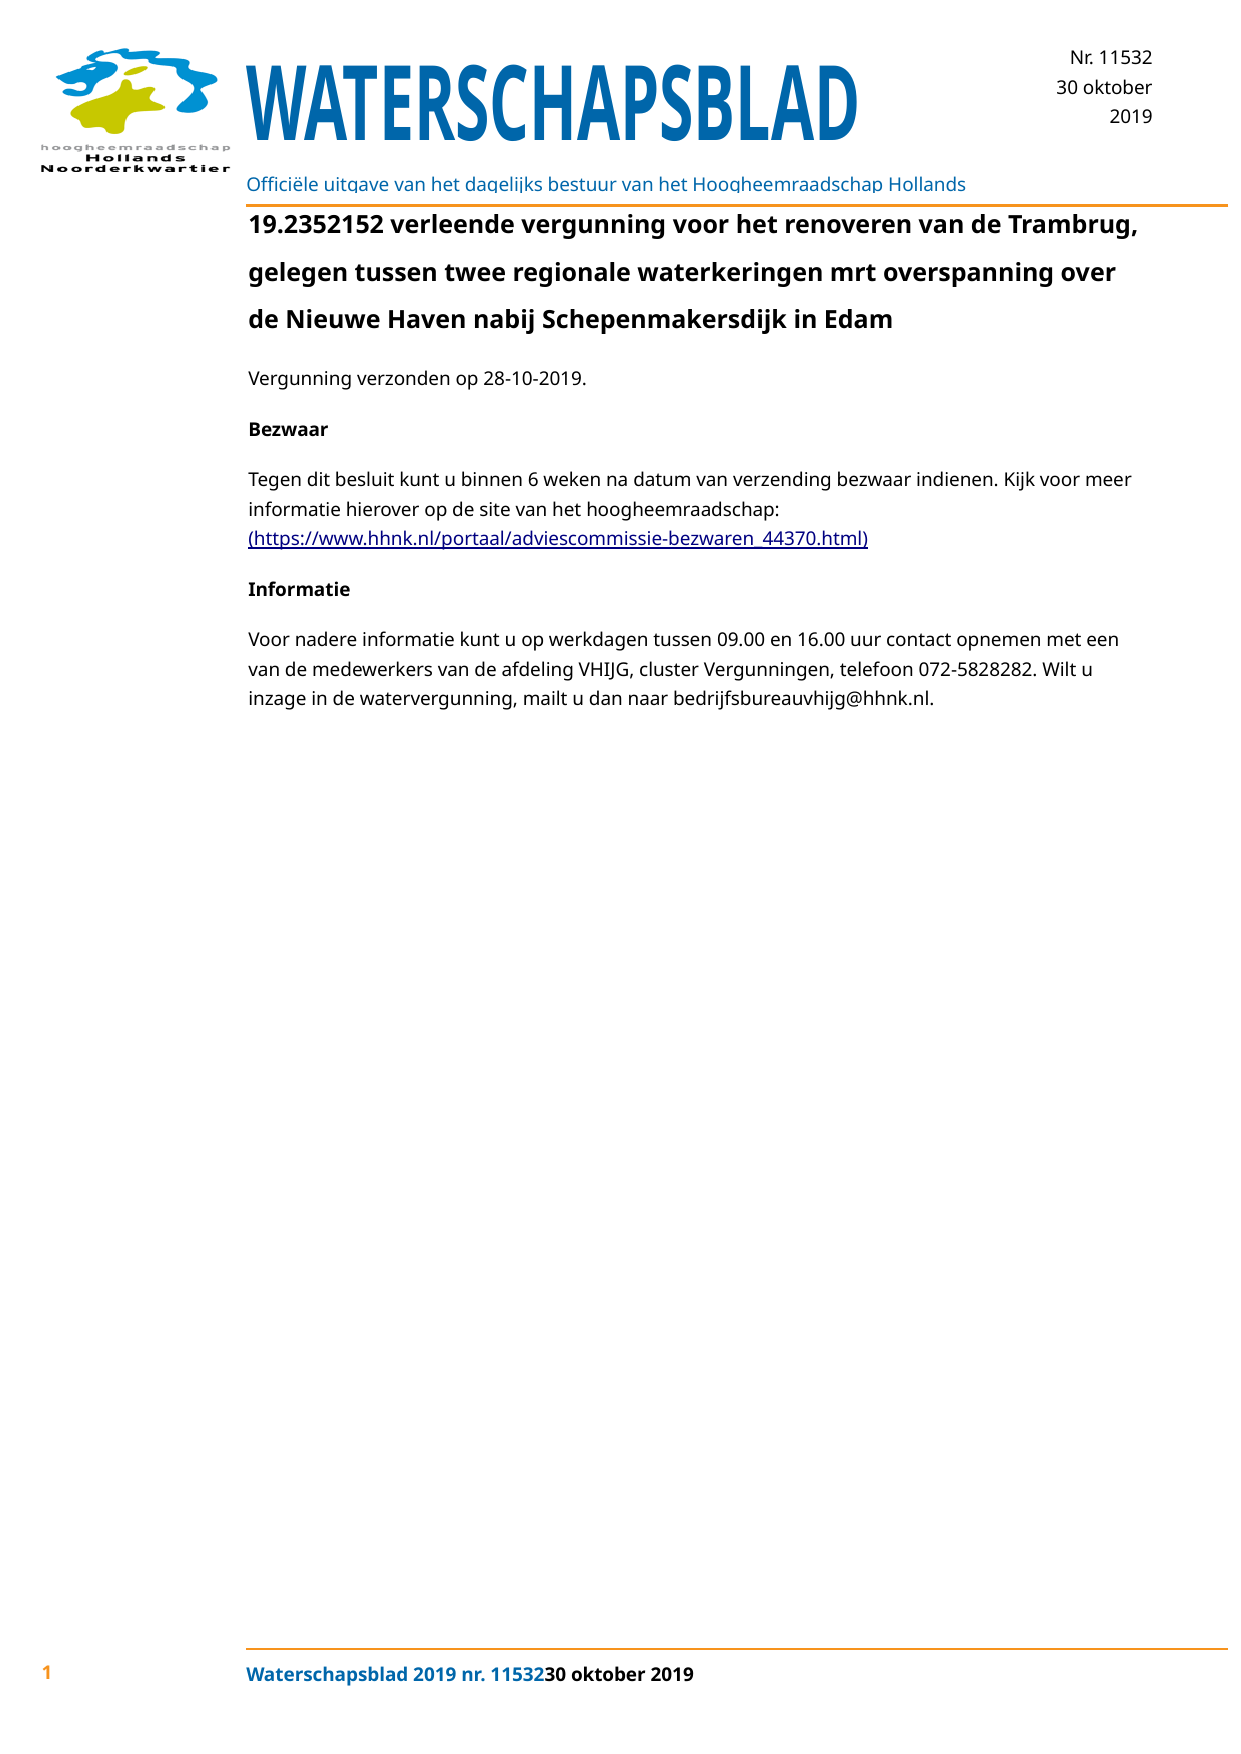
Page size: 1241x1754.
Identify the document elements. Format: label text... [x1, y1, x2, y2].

text Voor nadere informatie kunt u op werkdagen tussen 09.00 en 16.00 uur contact opnemen met een van de medewerkers van de afdeling VHIJG, cluster Vergunningen, telefoon 072-5828282. Wilt u inzage in de watervergunning, mailt u dan naar bedrijfsbureauvhijg@hhnk.nl. [248, 626, 1152, 711]
text Vergunning verzonden op 28-10-2019. [248, 366, 1152, 391]
text 19.2352152 verleende vergunning voor het renoveren van de Trambrug, gelegen tussen twee regionale waterkeringen mrt overspanning over de Nieuwe Haven nabij Schepenmakersdijk in Edam [248, 207, 1152, 336]
text Tegen dit besluit kunt u binnen 6 weken na datum van verzending bezwaar indienen. Kijk voor meer informatie hierover op de site van het hoogheemraadschap: (https://www.hhnk.nl/portaal/adviescommissie-bezwaren_44370.html) [248, 466, 1152, 551]
picture [41, 47, 231, 172]
text Bezwaar [248, 416, 1152, 442]
text Informatie [248, 576, 1152, 602]
